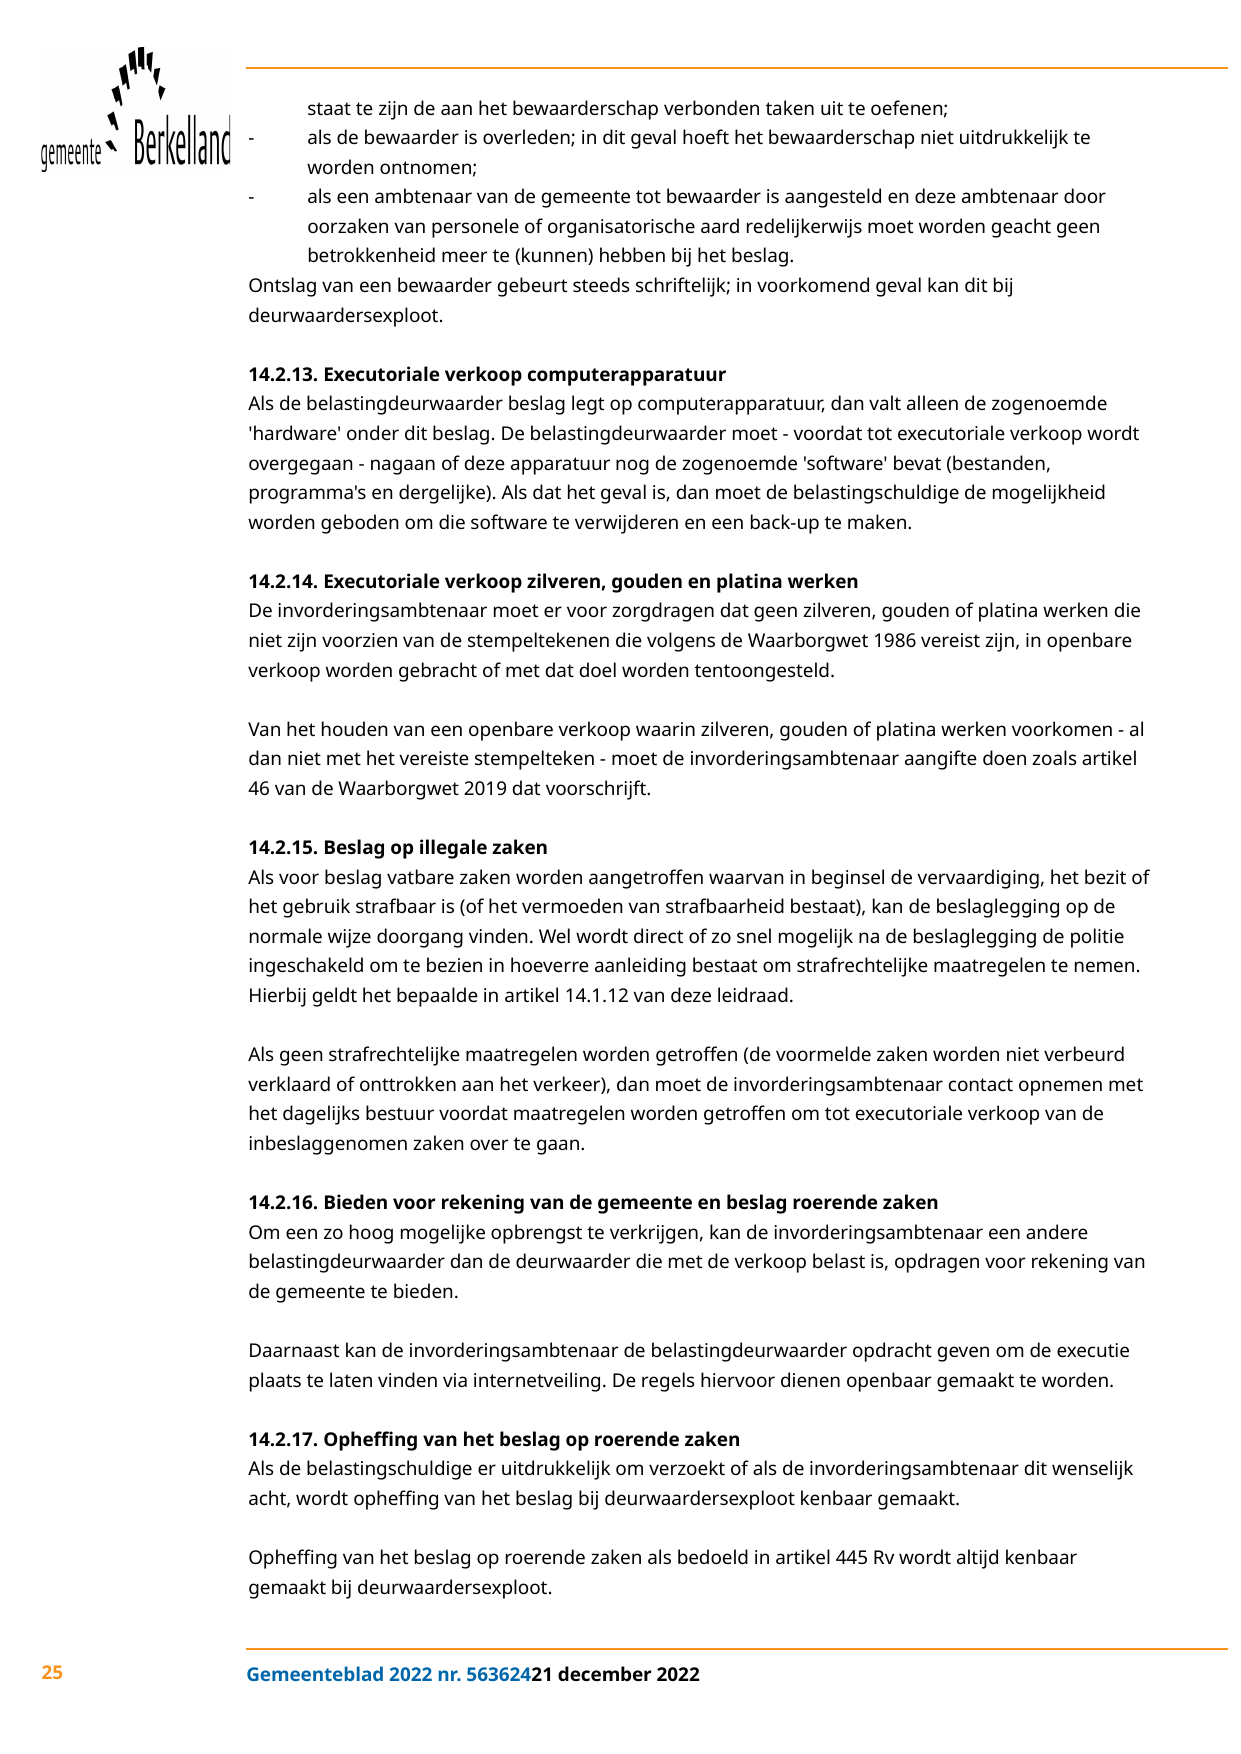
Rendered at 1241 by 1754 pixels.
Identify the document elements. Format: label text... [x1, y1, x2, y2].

text 14.2.17. Opheffing van het beslag op roerende zaken [248, 1426, 1152, 1452]
text Opheffing van het beslag op roerende zaken als bedoeld in artikel 445 Rv wordt altijd kenbaar gemaakt bij deurwaardersexploot. [248, 1544, 1152, 1600]
text 14.2.15. Beslag op illegale zaken [248, 834, 1152, 860]
text Als de belastingschuldige er uitdrukkelijk om verzoekt of als de invorderingsambtenaar dit wenselijk acht, wordt opheffing van het beslag bij deurwaardersexploot kenbaar gemaakt. [248, 1456, 1152, 1511]
text 14.2.16. Bieden voor rekening van de gemeente en beslag roerende zaken [248, 1189, 1152, 1215]
list als een ambtenaar van de gemeente tot bewaarder is aangesteld en deze ambtenaar door oorzaken van personele of organisatorische aard redelijkerwijs moet worden geacht geen betrokkenheid meer te (kunnen) hebben bij het beslag. [248, 183, 1152, 268]
picture [41, 47, 231, 172]
text Als de belastingdeurwaarder beslag legt op computerapparatuur, dan valt alleen de zogenoemde 'hardware' onder dit beslag. De belastingdeurwaarder moet - voordat tot executoriale verkoop wordt overgegaan - nagaan of deze apparatuur nog de zogenoemde 'software' bevat (bestanden, programma's en dergelijke). Als dat het geval is, dan moet de belastingschuldige de mogelijkheid worden geboden om die software te verwijderen en een back-up te maken. [248, 391, 1152, 535]
text Daarnaast kan de invorderingsambtenaar de belastingdeurwaarder opdracht geven om de executie plaats te laten vinden via internetveiling. De regels hiervoor dienen openbaar gemaakt te worden. [248, 1337, 1152, 1393]
text 14.2.14. Executoriale verkoop zilveren, gouden en platina werken [248, 568, 1152, 594]
text 14.2.13. Executoriale verkoop computerapparatuur [248, 361, 1152, 387]
list staat te zijn de aan het bewaarderschap verbonden taken uit te oefenen; [248, 95, 1152, 121]
text Van het houden van een openbare verkoop waarin zilveren, gouden of platina werken voorkomen - al dan niet met het vereiste stempelteken - moet de invorderingsambtenaar aangifte doen zoals artikel 46 van de Waarborgwet 2019 dat voorschrijft. [248, 716, 1152, 801]
list als de bewaarder is overleden; in dit geval hoeft het bewaarderschap niet uitdrukkelijk te worden ontnomen; [248, 124, 1152, 180]
text Om een zo hoog mogelijke opbrengst te verkrijgen, kan de invorderingsambtenaar een andere belastingdeurwaarder dan de deurwaarder die met de verkoop belast is, opdragen voor rekening van de gemeente te bieden. [248, 1219, 1152, 1304]
text Als voor beslag vatbare zaken worden aangetroffen waarvan in beginsel de vervaardiging, het bezit of het gebruik strafbaar is (of het vermoeden van strafbaarheid bestaat), kan de beslaglegging op de normale wijze doorgang vinden. Wel wordt direct of zo snel mogelijk na de beslaglegging de politie ingeschakeld om te bezien in hoeverre aanleiding bestaat om strafrechtelijke maatregelen te nemen. Hierbij geldt het bepaalde in artikel 14.1.12 van deze leidraad. [248, 864, 1152, 1008]
text Als geen strafrechtelijke maatregelen worden getroffen (de voormelde zaken worden niet verbeurd verklaard of onttrokken aan het verkeer), dan moet de invorderingsambtenaar contact opnemen met het dagelijks bestuur voordat maatregelen worden getroffen om tot executoriale verkoop van de inbeslaggenomen zaken over te gaan. [248, 1041, 1152, 1156]
text Ontslag van een bewaarder gebeurt steeds schriftelijk; in voorkomend geval kan dit bij deurwaardersexploot. [248, 272, 1152, 328]
text De invorderingsambtenaar moet er voor zorgdragen dat geen zilveren, gouden of platina werken die niet zijn voorzien van de stempeltekenen die volgens de Waarborgwet 1986 vereist zijn, in openbare verkoop worden gebracht of met dat doel worden tentoongesteld. [248, 598, 1152, 683]
